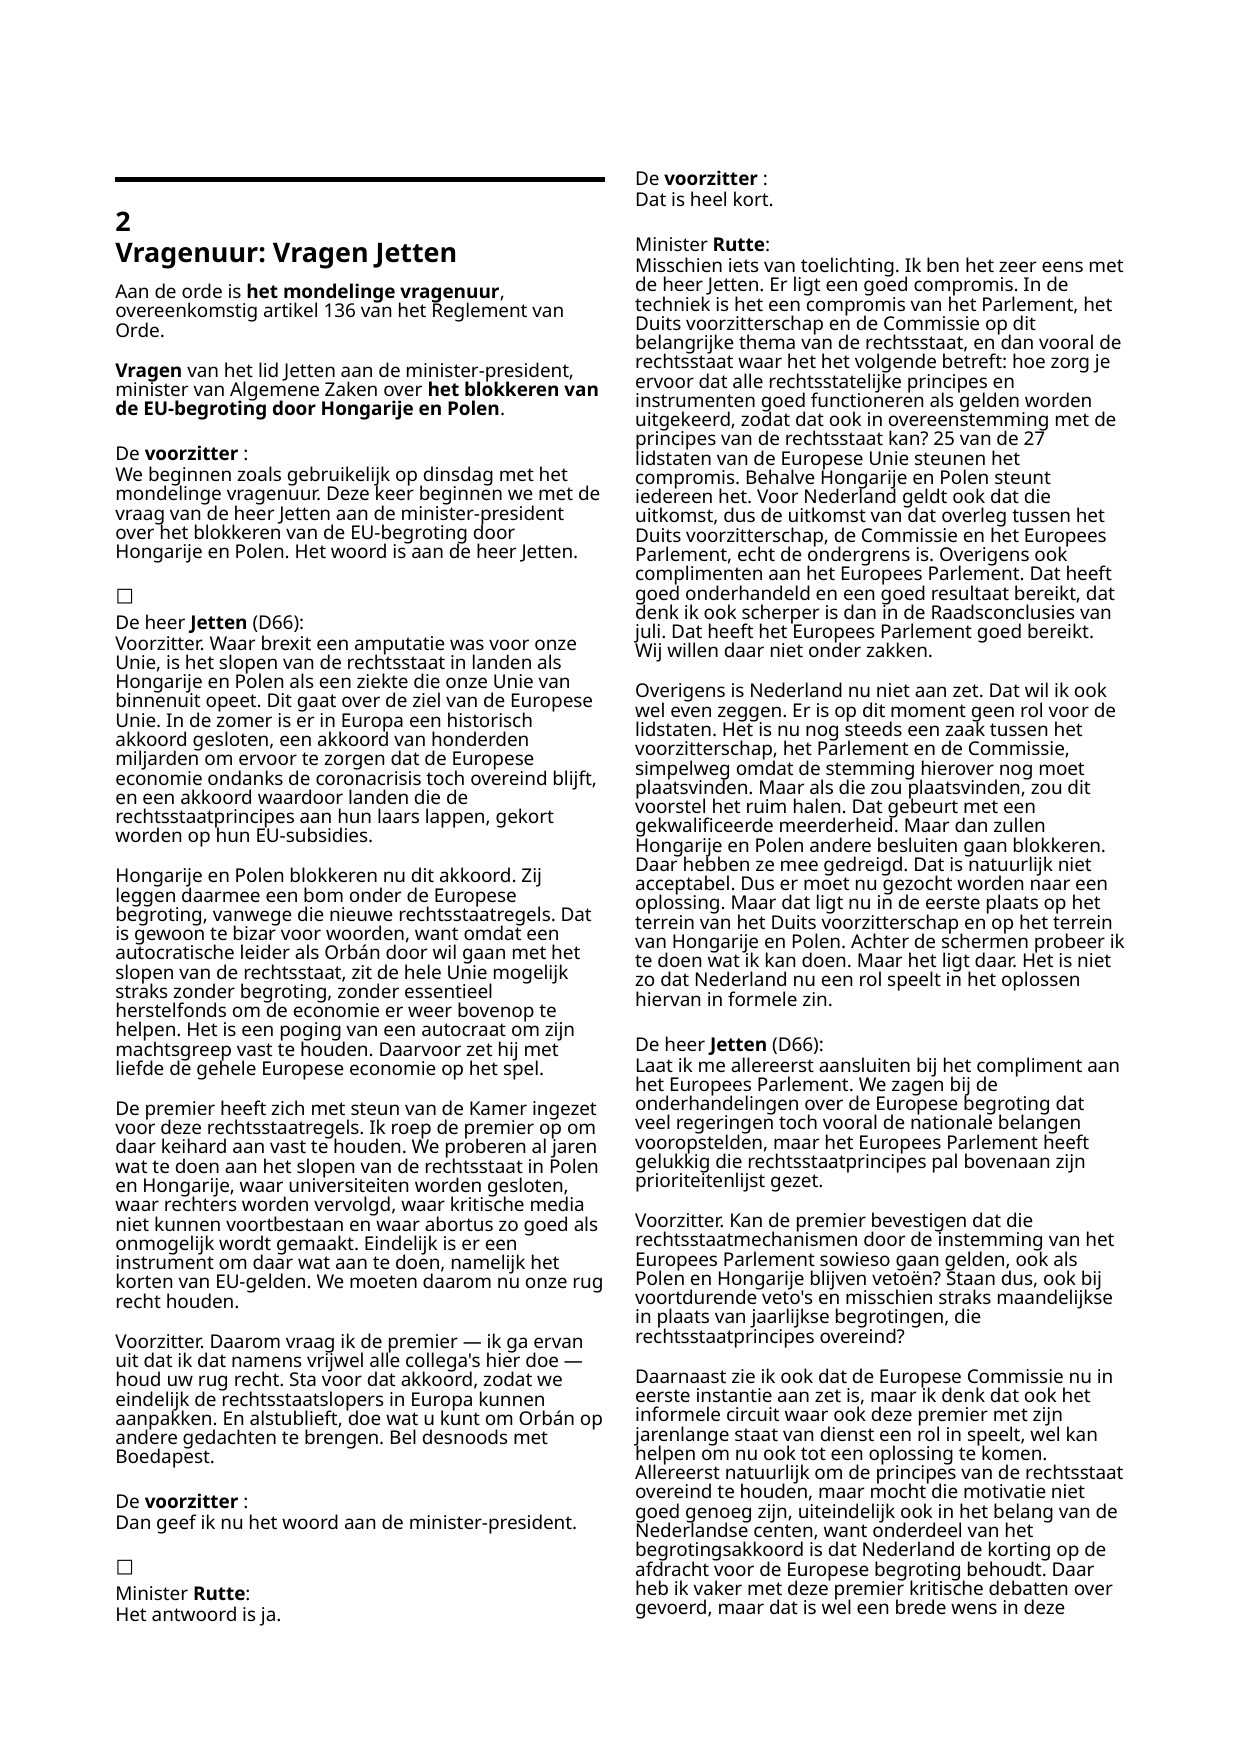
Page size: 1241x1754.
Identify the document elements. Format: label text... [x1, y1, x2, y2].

text De voorzitter : [115, 440, 605, 466]
text De heer Jetten (D66): [115, 609, 605, 634]
text We beginnen zoals gebruikelijk op dinsdag met het mondelinge vragenuur. Deze keer beginnen we met de vraag van de heer Jetten aan de minister-president over het blokkeren van de EU-begroting door Hongarije en Polen. Het woord is aan de heer Jetten. [115, 466, 605, 562]
text Vragenuur: Vragen Jetten [115, 239, 605, 283]
text 2 [115, 203, 605, 239]
text Daarnaast zie ik ook dat de Europese Commissie nu in eerste instantie aan zet is, maar ik denk dat ook het informele circuit waar ook deze premier met zijn jarenlange staat van dienst een rol in speelt, wel kan helpen om nu ook tot een oplossing te komen. Allereerst natuurlijk om de principes van de rechtsstaat overeind te houden, maar mocht die motivatie niet goed genoeg zijn, uiteindelijk ook in het belang van de Nederlandse centen, want onderdeel van het begrotingsakkoord is dat Nederland de korting op de afdracht voor de Europese begroting behoudt. Daar heb ik vaker met deze premier kritische debatten over gevoerd, maar dat is wel een brede wens in deze [635, 1368, 1125, 1618]
text ⬜ [115, 583, 605, 609]
text De voorzitter : [115, 1488, 605, 1514]
text Misschien iets van toelichting. Ik ben het zeer eens met de heer Jetten. Er ligt een goed compromis. In de techniek is het een compromis van het Parlement, het Duits voorzitterschap en de Commissie op dit belangrijke thema van de rechtsstaat, en dan vooral de rechtsstaat waar het het volgende betreft: hoe zorg je ervoor dat alle rechtsstatelijke principes en instrumenten goed functioneren als gelden worden uitgekeerd, zodat dat ook in overeenstemming met de principes van de rechtsstaat kan? 25 van de 27 lidstaten van de Europese Unie steunen het compromis. Behalve Hongarije en Polen steunt iedereen het. Voor Nederland geldt ook dat die uitkomst, dus de uitkomst van dat overleg tussen het Duits voorzitterschap, de Commissie en het Europees Parlement, echt de ondergrens is. Overigens ook complimenten aan het Europees Parlement. Dat heeft goed onderhandeld en een goed resultaat bereikt, dat denk ik ook scherper is dan in de Raadsconclusies van juli. Dat heeft het Europees Parlement goed bereikt. Wij willen daar niet onder zakken. [635, 257, 1125, 662]
text Voorzitter. Kan de premier bevestigen dat die rechtsstaatmechanismen door de instemming van het Europees Parlement sowieso gaan gelden, ook als Polen en Hongarije blijven vetoën? Staan dus, ook bij voortdurende veto's en misschien straks maandelijkse in plaats van jaarlijkse begrotingen, die rechtsstaatprincipes overeind? [635, 1212, 1125, 1347]
text Minister Rutte: [635, 231, 1125, 257]
text Voorzitter. Daarom vraag ik de premier — ik ga ervan uit dat ik dat namens vrijwel alle collega's hier doe — houd uw rug recht. Sta voor dat akkoord, zodat we eindelijk de rechtsstaatslopers in Europa kunnen aanpakken. En alstublieft, doe wat u kunt om Orbán op andere gedachten te brengen. Bel desnoods met Boedapest. [115, 1333, 605, 1468]
text ⬜ [115, 1554, 605, 1580]
text De premier heeft zich met steun van de Kamer ingezet voor deze rechtsstaatregels. Ik roep de premier op om daar keihard aan vast te houden. We proberen al jaren wat te doen aan het slopen van de rechtsstaat in Polen en Hongarije, waar universiteiten worden gesloten, waar rechters worden vervolgd, waar kritische media niet kunnen voortbestaan en waar abortus zo goed als onmogelijk wordt gemaakt. Eindelijk is er een instrument om daar wat aan te doen, namelijk het korten van EU-gelden. We moeten daarom nu onze rug recht houden. [115, 1100, 605, 1312]
text Overigens is Nederland nu niet aan zet. Dat wil ik ook wel even zeggen. Er is op dit moment geen rol voor de lidstaten. Het is nu nog steeds een zaak tussen het voorzitterschap, het Parlement en de Commissie, simpelweg omdat de stemming hierover nog moet plaatsvinden. Maar als die zou plaatsvinden, zou dit voorstel het ruim halen. Dat gebeurt met een gekwalificeerde meerderheid. Maar dan zullen Hongarije en Polen andere besluiten gaan blokkeren. Daar hebben ze mee gedreigd. Dat is natuurlijk niet acceptabel. Dus er moet nu gezocht worden naar een oplossing. Maar dat ligt nu in de eerste plaats op het terrein van het Duits voorzitterschap en op het terrein van Hongarije en Polen. Achter de schermen probeer ik te doen wat ik kan doen. Maar het ligt daar. Het is niet zo dat Nederland nu een rol speelt in het oplossen hiervan in formele zin. [635, 682, 1125, 1010]
text De heer Jetten (D66): [635, 1031, 1125, 1057]
text Aan de orde is het mondelinge vragenuur, overeenkomstig artikel 136 van het Reglement van Orde. [115, 283, 605, 341]
text Voorzitter. Waar brexit een amputatie was voor onze Unie, is het slopen van de rechtsstaat in landen als Hongarije en Polen als een ziekte die onze Unie van binnenuit opeet. Dit gaat over de ziel van de Europese Unie. In de zomer is er in Europa een historisch akkoord gesloten, een akkoord van honderden miljarden om ervoor te zorgen dat de Europese economie ondanks de coronacrisis toch overeind blijft, en een akkoord waardoor landen die de rechtsstaatprincipes aan hun laars lappen, gekort worden op hun EU-subsidies. [115, 634, 605, 847]
text Minister Rutte: [115, 1580, 605, 1606]
text Dat is heel kort. [635, 191, 1125, 210]
text Het antwoord is ja. [115, 1606, 605, 1625]
text Laat ik me allereerst aansluiten bij het compliment aan het Europees Parlement. We zagen bij de onderhandelingen over de Europese begroting dat veel regeringen toch vooral de nationale belangen vooropstelden, maar het Europees Parlement heeft gelukkig die rechtsstaatprincipes pal bovenaan zijn prioriteitenlijst gezet. [635, 1057, 1125, 1191]
text Dan geef ik nu het woord aan de minister-president. [115, 1514, 605, 1533]
text De voorzitter : [635, 165, 1125, 191]
text Hongarije en Polen blokkeren nu dit akkoord. Zij leggen daarmee een bom onder de Europese begroting, vanwege die nieuwe rechtsstaatregels. Dat is gewoon te bizar voor woorden, want omdat een autocratische leider als Orbán door wil gaan met het slopen van de rechtsstaat, zit de hele Unie mogelijk straks zonder begroting, zonder essentieel herstelfonds om de economie er weer bovenop te helpen. Het is een poging van een autocraat om zijn machtsgreep vast te houden. Daarvoor zet hij met liefde de gehele Europese economie op het spel. [115, 867, 605, 1079]
text Vragen van het lid Jetten aan de minister-president, minister van Algemene Zaken over het blokkeren van de EU-begroting door Hongarije en Polen. [115, 362, 605, 419]
